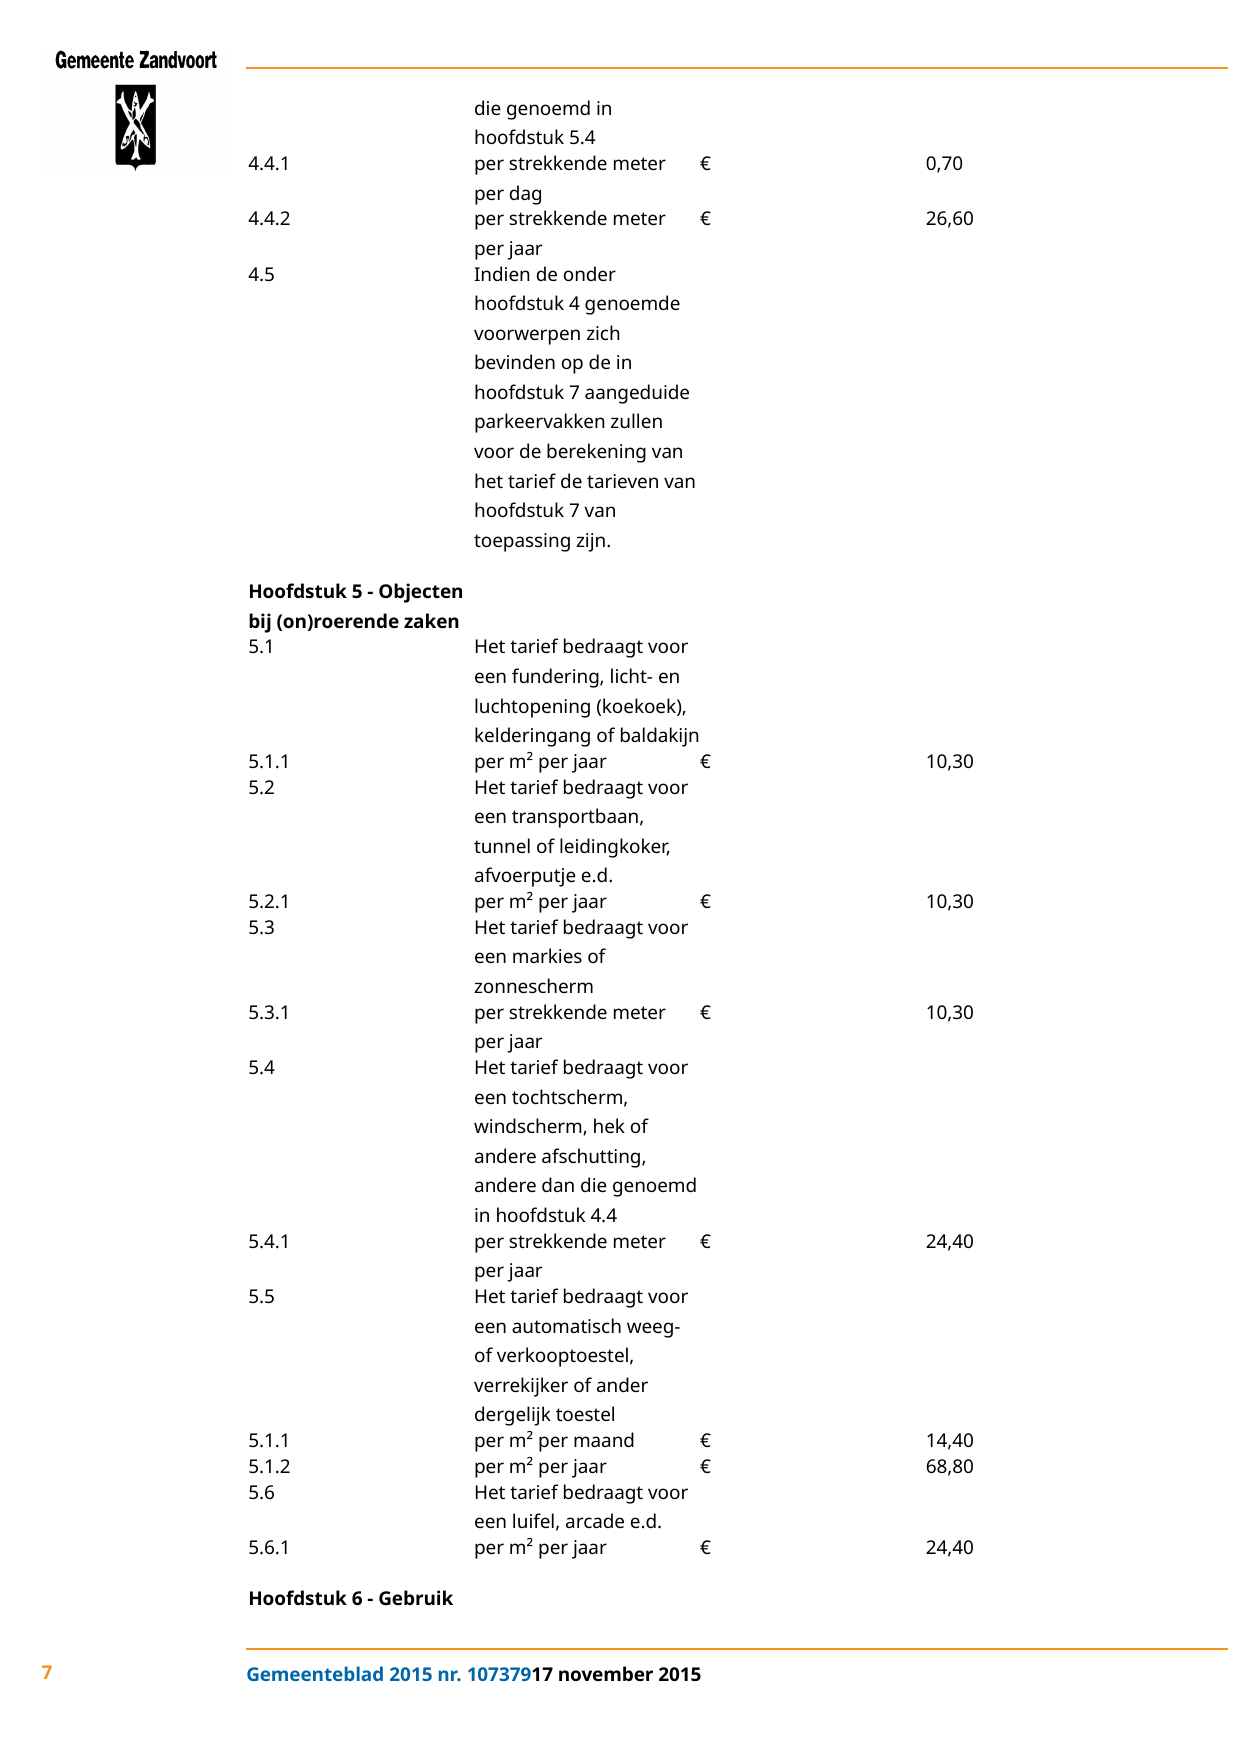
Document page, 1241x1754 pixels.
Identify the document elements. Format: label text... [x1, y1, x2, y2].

table_cell 10,30 [926, 999, 1152, 1054]
table_cell 4.4.2 [248, 205, 474, 261]
table_cell per strekkende meter per jaar [474, 999, 700, 1054]
table_cell [700, 95, 926, 150]
table_cell 5.1.2 [248, 1453, 474, 1479]
table_cell 0,70 [926, 150, 1152, 205]
table_cell per m² per jaar [474, 748, 700, 774]
table_cell [926, 1283, 1152, 1427]
table_cell € [700, 999, 926, 1054]
table_cell 5.4.1 [248, 1228, 474, 1283]
table_cell 5.1.1 [248, 748, 474, 774]
table_cell per m² per jaar [474, 889, 700, 914]
table_cell die genoemd in hoofdstuk 5.4 [474, 95, 700, 150]
table_cell 10,30 [926, 748, 1152, 774]
table_cell [248, 95, 474, 150]
table_cell 4.5 [248, 261, 474, 553]
table_cell € [700, 1428, 926, 1453]
table_cell € [700, 150, 926, 205]
table_cell € [700, 748, 926, 774]
table_cell per strekkende meter per jaar [474, 205, 700, 261]
table_cell € [700, 1453, 926, 1479]
table_cell 5.3 [248, 914, 474, 999]
table_cell 26,60 [926, 205, 1152, 261]
table_cell [926, 1479, 1152, 1534]
table_cell per m² per maand [474, 1428, 700, 1453]
table_cell per m² per jaar [474, 1453, 700, 1479]
table_cell [700, 553, 926, 578]
table_cell [700, 634, 926, 748]
table_cell 5.5 [248, 1283, 474, 1427]
table_cell per strekkende meter per dag [474, 150, 700, 205]
table_cell 5.6 [248, 1479, 474, 1534]
table_cell Het tarief bedraagt voor een transportbaan, tunnel of leidingkoker, afvoerputje e.d. [474, 774, 700, 888]
table_cell 68,80 [926, 1453, 1152, 1479]
table_cell per strekkende meter per jaar [474, 1228, 700, 1283]
table_cell 5.1.1 [248, 1428, 474, 1453]
table_cell € [700, 889, 926, 914]
table_cell 14,40 [926, 1428, 1152, 1453]
table_cell 5.3.1 [248, 999, 474, 1054]
table_cell Het tarief bedraagt voor een markies of zonnescherm [474, 914, 700, 999]
table_cell [474, 553, 700, 578]
table_cell [926, 774, 1152, 888]
table_cell [700, 1560, 926, 1586]
table_cell [474, 579, 700, 634]
table_cell [700, 1479, 926, 1534]
table_cell [926, 95, 1152, 150]
table_cell € [700, 1228, 926, 1283]
table_cell 5.1 [248, 634, 474, 748]
table_cell [700, 914, 926, 999]
table_cell Hoofdstuk 6 - Gebruik [248, 1586, 474, 1611]
table_cell per m² per jaar [474, 1534, 700, 1560]
table_cell [248, 1560, 474, 1586]
table_cell [700, 1054, 926, 1228]
table_cell € [700, 205, 926, 261]
table_cell [248, 553, 474, 578]
table_cell [926, 553, 1152, 578]
table_cell 5.2 [248, 774, 474, 888]
table_cell 24,40 [926, 1228, 1152, 1283]
table_cell Het tarief bedraagt voor een tochtscherm, windscherm, hek of andere afschutting, andere dan die genoemd in hoofdstuk 4.4 [474, 1054, 700, 1228]
table_cell Indien de onder hoofdstuk 4 genoemde voorwerpen zich bevinden op de in hoofdstuk 7 aangeduide parkeervakken zullen voor de berekening van het tarief de tarieven van hoofdstuk 7 van toepassing zijn. [474, 261, 700, 553]
table_cell 10,30 [926, 889, 1152, 914]
table_cell [474, 1586, 700, 1611]
table_cell [926, 1560, 1152, 1586]
table_cell [700, 774, 926, 888]
table_cell [926, 1054, 1152, 1228]
table_cell [926, 261, 1152, 553]
table_cell € [700, 1534, 926, 1560]
table_cell [926, 634, 1152, 748]
table_cell 5.6.1 [248, 1534, 474, 1560]
table_cell [700, 261, 926, 553]
table_cell Hoofdstuk 5 - Objecten bij (on)roerende zaken [248, 579, 474, 634]
table_cell 24,40 [926, 1534, 1152, 1560]
table_cell [700, 1283, 926, 1427]
table_cell [474, 1560, 700, 1586]
picture [41, 47, 231, 172]
table_cell Het tarief bedraagt voor een luifel, arcade e.d. [474, 1479, 700, 1534]
table_cell 5.2.1 [248, 889, 474, 914]
table_cell 5.4 [248, 1054, 474, 1228]
table_cell 4.4.1 [248, 150, 474, 205]
table_cell Het tarief bedraagt voor een automatisch weeg- of verkooptoestel, verrekijker of ander dergelijk toestel [474, 1283, 700, 1427]
table_cell Het tarief bedraagt voor een fundering, licht- en luchtopening (koekoek), kelderingang of baldakijn [474, 634, 700, 748]
table_cell [926, 914, 1152, 999]
